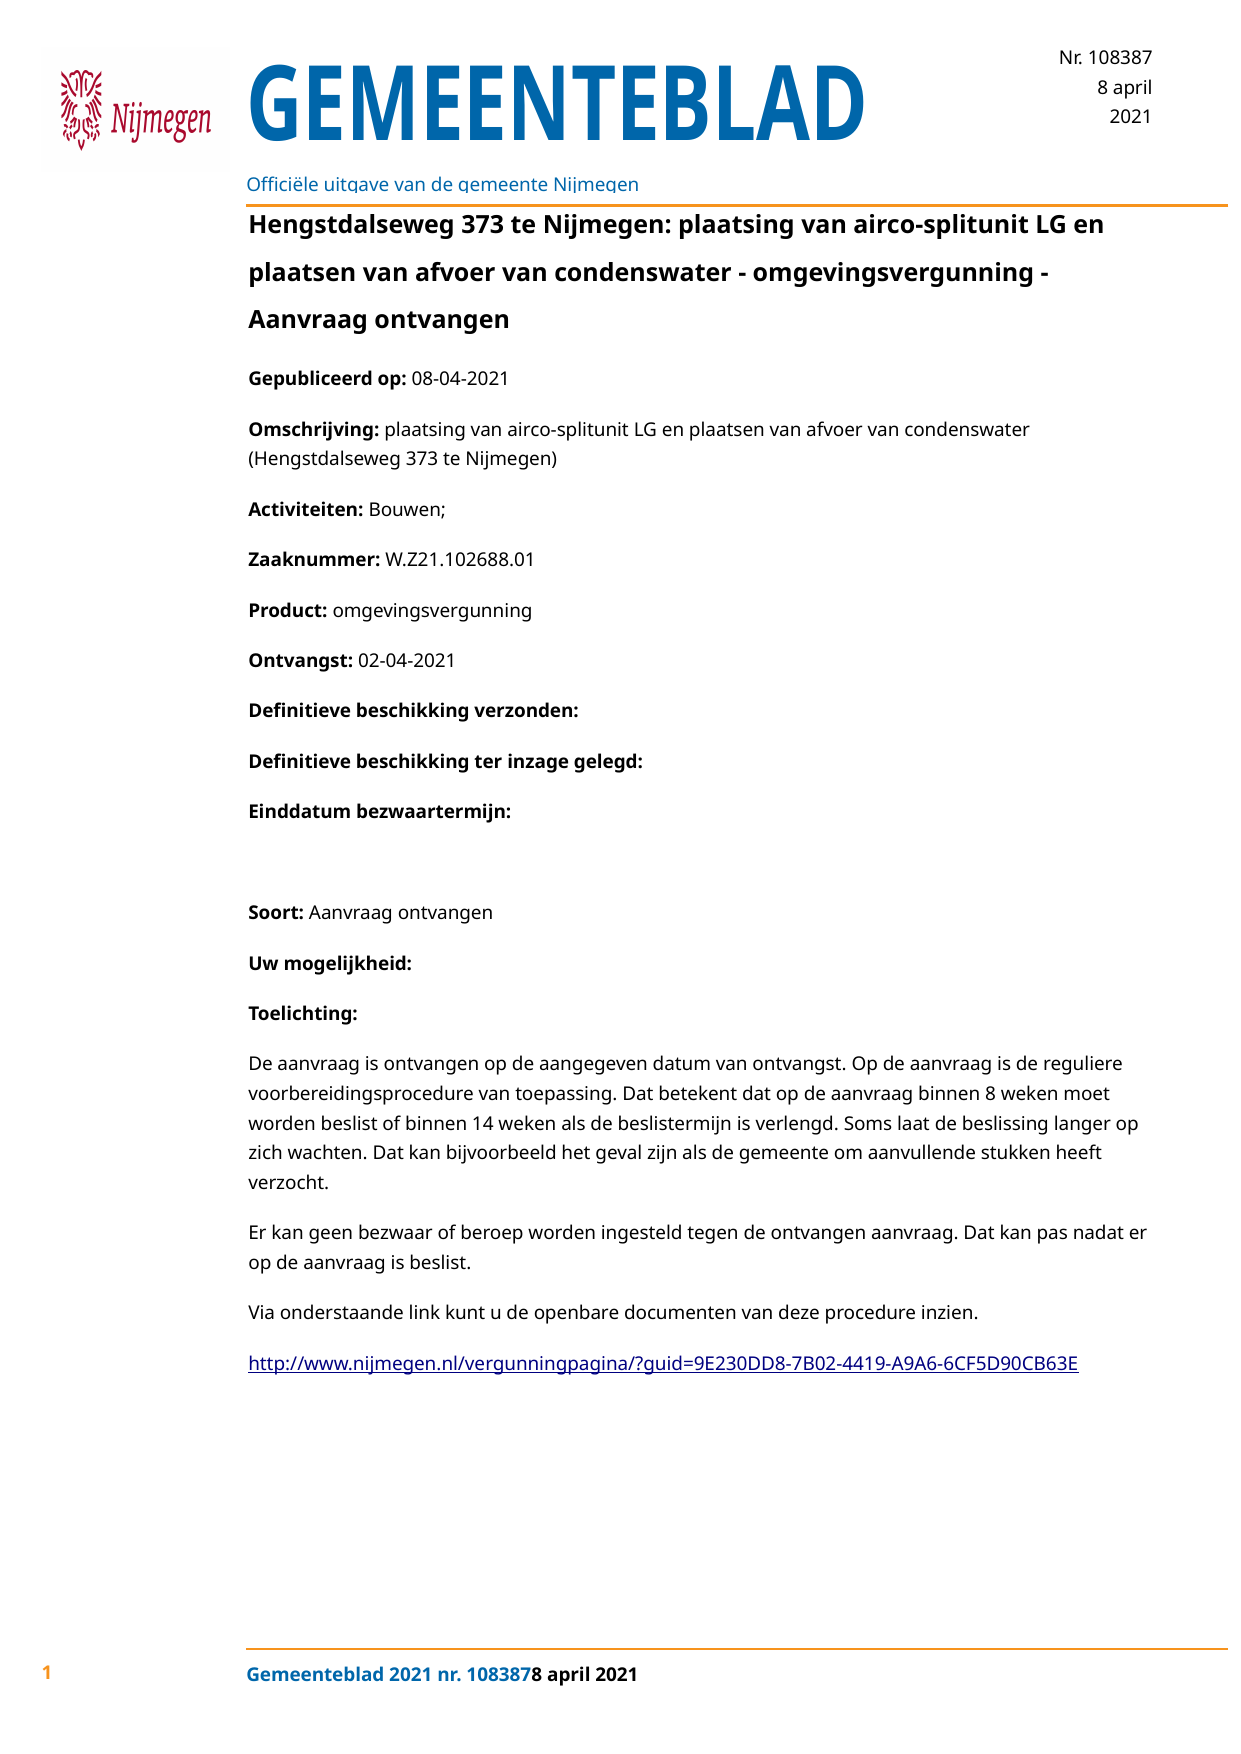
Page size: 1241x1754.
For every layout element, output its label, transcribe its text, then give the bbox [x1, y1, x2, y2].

text Uw mogelijkheid: [248, 950, 1152, 975]
picture [41, 47, 231, 172]
text Activiteiten: Bouwen; [248, 496, 1152, 522]
text Zaaknummer: W.Z21.102688.01 [248, 546, 1152, 572]
text Omschrijving: plaatsing van airco-splitunit LG en plaatsen van afvoer van condenswater (Hengstdalseweg 373 te Nijmegen) [248, 416, 1152, 471]
text Toelichting: [248, 1000, 1152, 1026]
text Einddatum bezwaartermijn: [248, 798, 1152, 824]
text Via onderstaande link kunt u de openbare documenten van deze procedure inzien. [248, 1299, 1152, 1325]
text Definitieve beschikking verzonden: [248, 698, 1152, 723]
text Soort: Aanvraag ontvangen [248, 899, 1152, 925]
text Product: omgevingsvergunning [248, 597, 1152, 622]
text http://www.nijmegen.nl/vergunningpagina/?guid=9E230DD8-7B02-4419-A9A6-6CF5D90CB63E [248, 1350, 1152, 1375]
text Gepubliceerd op: 08-04-2021 [248, 366, 1152, 391]
text De aanvraag is ontvangen op de aangegeven datum van ontvangst. Op de aanvraag is de reguliere voorbereidingsprocedure van toepassing. Dat betekent dat op de aanvraag binnen 8 weken moet worden beslist of binnen 14 weken als de beslistermijn is verlengd. Soms laat de beslissing langer op zich wachten. Dat kan bijvoorbeeld het geval zijn als de gemeente om aanvullende stukken heeft verzocht. [248, 1051, 1152, 1194]
text Definitieve beschikking ter inzage gelegd: [248, 748, 1152, 774]
text Er kan geen bezwaar of beroep worden ingesteld tegen de ontvangen aanvraag. Dat kan pas nadat er op de aanvraag is beslist. [248, 1219, 1152, 1274]
text Hengstdalseweg 373 te Nijmegen: plaatsing van airco-splitunit LG en plaatsen van afvoer van condenswater - omgevingsvergunning - Aanvraag ontvangen [248, 207, 1152, 336]
text Ontvangst: 02-04-2021 [248, 647, 1152, 673]
